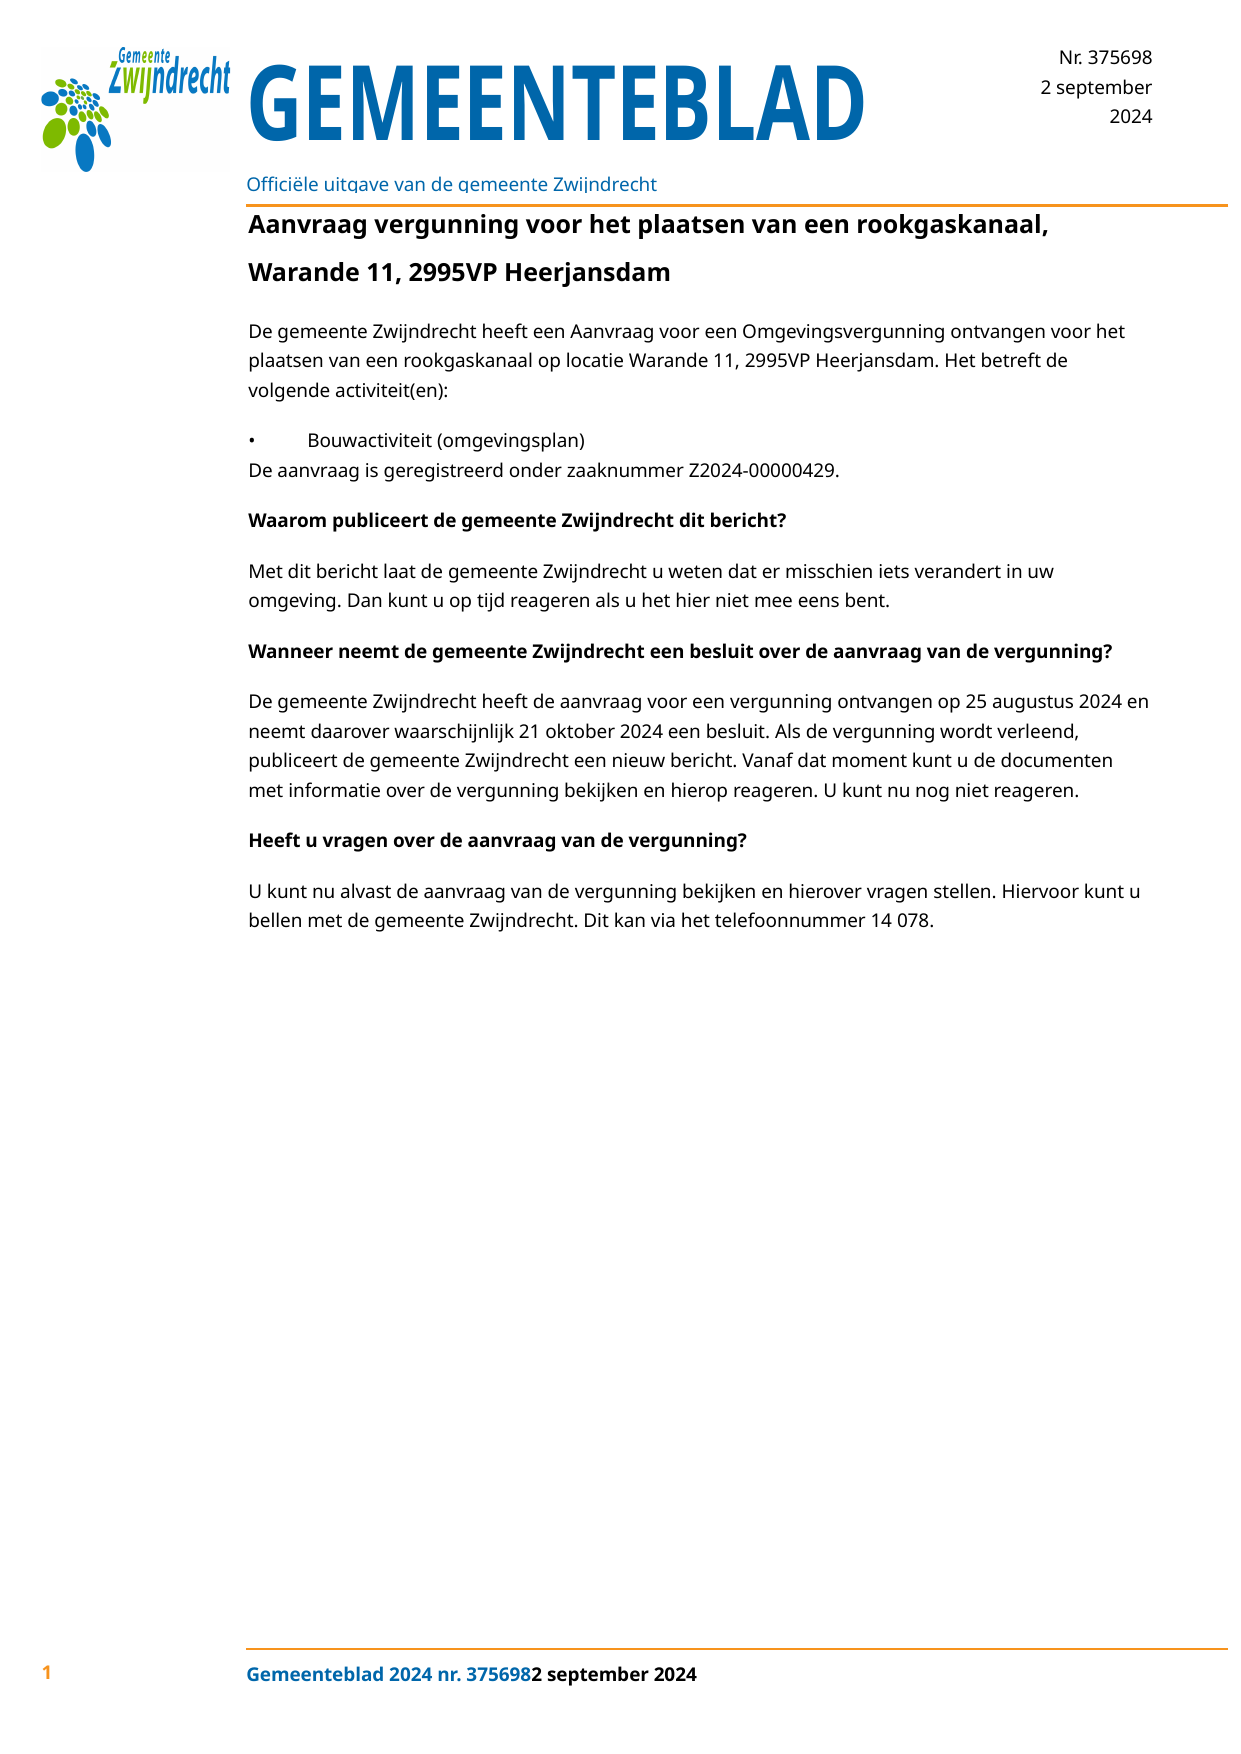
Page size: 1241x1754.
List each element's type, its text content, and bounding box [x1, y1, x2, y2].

text De gemeente Zwijndrecht heeft een Aanvraag voor een Omgevingsvergunning ontvangen voor het plaatsen van een rookgaskanaal op locatie Warande 11, 2995VP Heerjansdam. Het betreft de volgende activiteit(en): [248, 318, 1152, 403]
picture [41, 47, 231, 172]
text Waarom publiceert de gemeente Zwijndrecht dit bericht? [248, 507, 1152, 533]
text Heeft u vragen over de aanvraag van de vergunning? [248, 827, 1152, 853]
text De aanvraag is geregistreerd onder zaaknummer Z2024-00000429. [248, 457, 1152, 483]
list Bouwactiviteit (omgevingsplan) [248, 427, 1152, 453]
text Wanneer neemt de gemeente Zwijndrecht een besluit over de aanvraag van de vergunning? [248, 638, 1152, 664]
text U kunt nu alvast de aanvraag van de vergunning bekijken en hierover vragen stellen. Hiervoor kunt u bellen met de gemeente Zwijndrecht. Dit kan via het telefoonnummer 14 078. [248, 878, 1152, 933]
text Met dit bericht laat de gemeente Zwijndrecht u weten dat er misschien iets verandert in uw omgeving. Dan kunt u op tijd reageren als u het hier niet mee eens bent. [248, 558, 1152, 613]
text De gemeente Zwijndrecht heeft de aanvraag voor een vergunning ontvangen op 25 augustus 2024 en neemt daarover waarschijnlijk 21 oktober 2024 een besluit. Als de vergunning wordt verleend, publiceert de gemeente Zwijndrecht een nieuw bericht. Vanaf dat moment kunt u de documenten met informatie over de vergunning bekijken en hierop reageren. U kunt nu nog niet reageren. [248, 688, 1152, 803]
text Aanvraag vergunning voor het plaatsen van een rookgaskanaal, Warande 11, 2995VP Heerjansdam [248, 207, 1152, 288]
